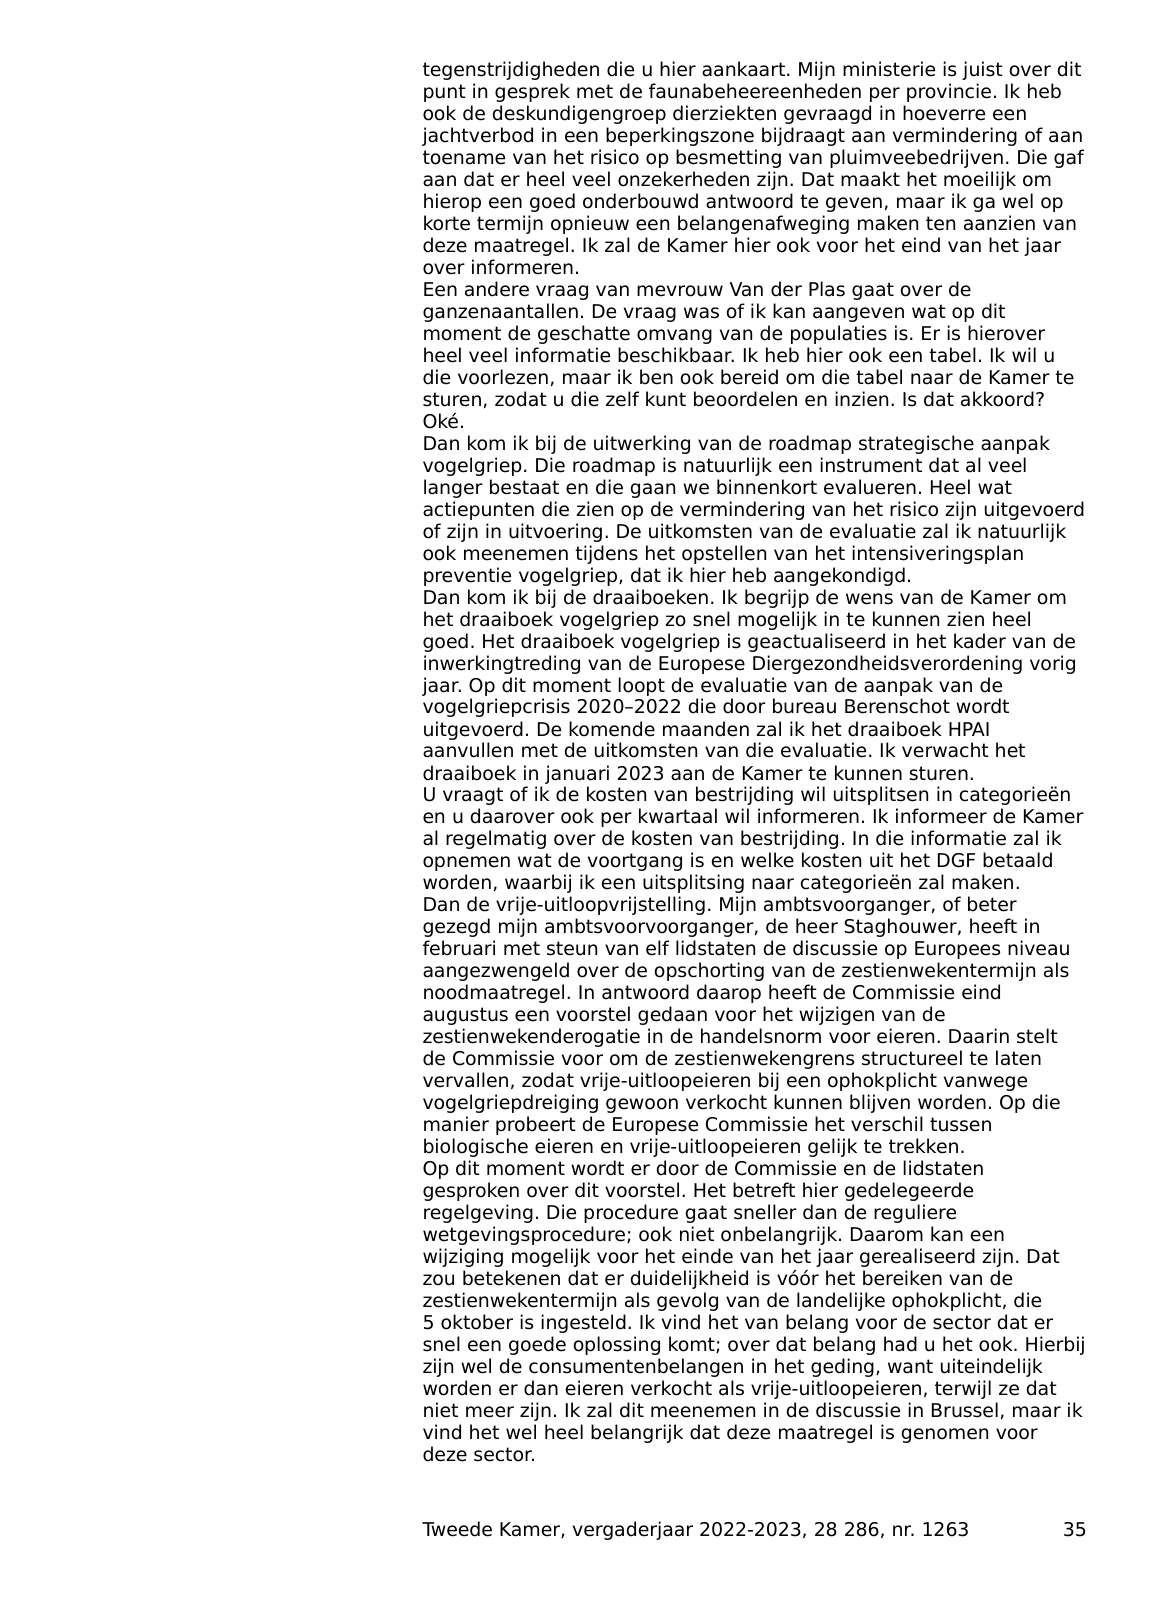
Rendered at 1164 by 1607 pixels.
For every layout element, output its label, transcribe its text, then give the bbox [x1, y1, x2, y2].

text tegenstrijdigheden die u hier aankaart. Mijn ministerie is juist over dit punt in gesprek met de faunabeheereenheden per provincie. Ik heb ook de deskundigengroep dierziekten gevraagd in hoeverre een jachtverbod in een beperkingszone bijdraagt aan vermindering of aan toename van het risico op besmetting van pluimveebedrijven. Die gaf aan dat er heel veel onzekerheden zijn. Dat maakt het moeilijk om hierop een goed onderbouwd antwoord te geven, maar ik ga wel op korte termijn opnieuw een belangenafweging maken ten aanzien van deze maatregel. Ik zal de Kamer hier ook voor het eind van het jaar over informeren. [422, 59, 1087, 279]
text Een andere vraag van mevrouw Van der Plas gaat over de ganzenaantallen. De vraag was of ik kan aangeven wat op dit moment de geschatte omvang van de populaties is. Er is hierover heel veel informatie beschikbaar. Ik heb hier ook een tabel. Ik wil u die voorlezen, maar ik ben ook bereid om die tabel naar de Kamer te sturen, zodat u die zelf kunt beoordelen en inzien. Is dat akkoord? Oké. [422, 279, 1087, 433]
text Dan de vrije-uitloopvrijstelling. Mijn ambtsvoorganger, of beter gezegd mijn ambtsvoorvoorganger, de heer Staghouwer, heeft in februari met steun van elf lidstaten de discussie op Europees niveau aangezwengeld over de opschorting van de zestienwekentermijn als noodmaatregel. In antwoord daarop heeft de Commissie eind augustus een voorstel gedaan voor het wijzigen van de zestienwekenderogatie in de handelsnorm voor eieren. Daarin stelt de Commissie voor om de zestienwekengrens structureel te laten vervallen, zodat vrije-uitloopeieren bij een ophokplicht vanwege vogelgriepdreiging gewoon verkocht kunnen blijven worden. Op die manier probeert de Europese Commissie het verschil tussen biologische eieren en vrije-uitloopeieren gelijk te trekken. [422, 894, 1087, 1158]
text Dan kom ik bij de uitwerking van de roadmap strategische aanpak vogelgriep. Die roadmap is natuurlijk een instrument dat al veel langer bestaat en die gaan we binnenkort evalueren. Heel wat actiepunten die zien op de vermindering van het risico zijn uitgevoerd of zijn in uitvoering. De uitkomsten van de evaluatie zal ik natuurlijk ook meenemen tijdens het opstellen van het intensiveringsplan preventie vogelgriep, dat ik hier heb aangekondigd. [422, 433, 1087, 587]
text Dan kom ik bij de draaiboeken. Ik begrijp de wens van de Kamer om het draaiboek vogelgriep zo snel mogelijk in te kunnen zien heel goed. Het draaiboek vogelgriep is geactualiseerd in het kader van de inwerkingtreding van de Europese Diergezondheidsverordening vorig jaar. Op dit moment loopt de evaluatie van de aanpak van de vogelgriepcrisis 2020–2022 die door bureau Berenschot wordt uitgevoerd. De komende maanden zal ik het draaiboek HPAI aanvullen met de uitkomsten van die evaluatie. Ik verwacht het draaiboek in januari 2023 aan de Kamer te kunnen sturen. [422, 587, 1087, 784]
text U vraagt of ik de kosten van bestrijding wil uitsplitsen in categorieën en u daarover ook per kwartaal wil informeren. Ik informeer de Kamer al regelmatig over de kosten van bestrijding. In die informatie zal ik opnemen wat de voortgang is en welke kosten uit het DGF betaald worden, waarbij ik een uitsplitsing naar categorieën zal maken. [422, 784, 1087, 894]
text Op dit moment wordt er door de Commissie en de lidstaten gesproken over dit voorstel. Het betreft hier gedelegeerde regelgeving. Die procedure gaat sneller dan de reguliere wetgevingsprocedure; ook niet onbelangrijk. Daarom kan een wijziging mogelijk voor het einde van het jaar gerealiseerd zijn. Dat zou betekenen dat er duidelijkheid is vóór het bereiken van de zestienwekentermijn als gevolg van de landelijke ophokplicht, die 5 oktober is ingesteld. Ik vind het van belang voor de sector dat er snel een goede oplossing komt; over dat belang had u het ook. Hierbij zijn wel de consumentenbelangen in het geding, want uiteindelijk worden er dan eieren verkocht als vrije-uitloopeieren, terwijl ze dat niet meer zijn. Ik zal dit meenemen in de discussie in Brussel, maar ik vind het wel heel belangrijk dat deze maatregel is genomen voor deze sector. [422, 1158, 1087, 1466]
